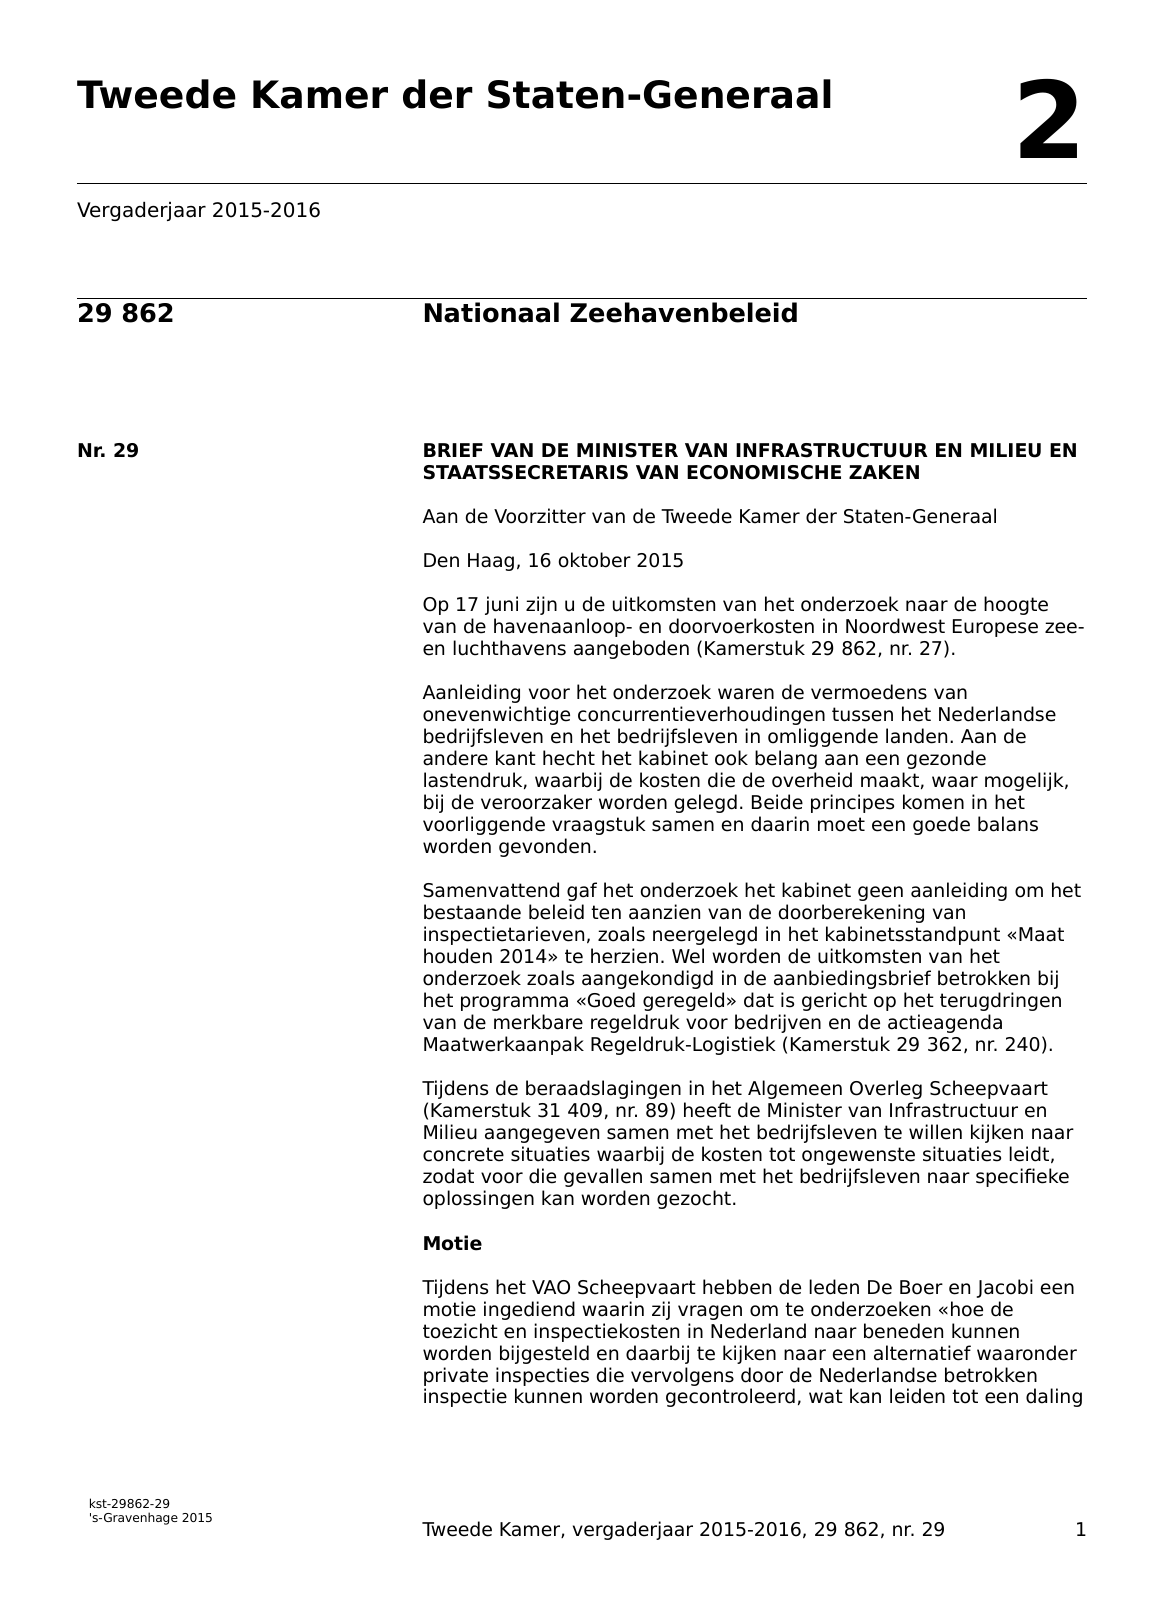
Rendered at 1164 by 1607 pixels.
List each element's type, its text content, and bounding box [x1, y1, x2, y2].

text Aanleiding voor het onderzoek waren de vermoedens van onevenwichtige concurrentieverhoudingen tussen het Nederlandse bedrijfsleven en het bedrijfsleven in omliggende landen. Aan de andere kant hecht het kabinet ook belang aan een gezonde lastendruk, waarbij de kosten die de overheid maakt, waar mogelijk, bij de veroorzaker worden gelegd. Beide principes komen in het voorliggende vraagstuk samen en daarin moet een goede balans worden gevonden. [422, 682, 1087, 858]
table_cell Vergaderjaar 2015-2016 [77, 184, 1087, 298]
text Samenvattend gaf het onderzoek het kabinet geen aanleiding om het bestaande beleid ten aanzien van de doorberekening van inspectietarieven, zoals neergelegd in het kabinetsstandpunt «Maat houden 2014» te herzien. Wel worden de uitkomsten van het onderzoek zoals aangekondigd in de aanbiedingsbrief betrokken bij het programma «Goed geregeld» dat is gericht op het terugdringen van de merkbare regeldruk voor bedrijven en de actieagenda Maatwerkaanpak Regeldruk-Logistiek (Kamerstuk 29 362, nr. 240). [422, 880, 1087, 1056]
text Tijdens de beraadslagingen in het Algemeen Overleg Scheepvaart (Kamerstuk 31 409, nr. 89) heeft de Minister van Infrastructuur en Milieu aangegeven samen met het bedrijfsleven te willen kijken naar concrete situaties waarbij de kosten tot ongewenste situaties leidt, zodat voor die gevallen samen met het bedrijfsleven naar specifieke oplossingen kan worden gezocht. [422, 1078, 1087, 1210]
text Aan de Voorzitter van de Tweede Kamer der Staten-Generaal [422, 506, 1087, 528]
subtitle 29 862 Nationaal Zeehavenbeleid [77, 299, 1087, 329]
text kst-29862-29 [88, 1497, 323, 1511]
text Den Haag, 16 oktober 2015 [422, 550, 1087, 572]
text Tijdens het VAO Scheepvaart hebben de leden De Boer en Jacobi een motie ingediend waarin zij vragen om te onderzoeken «hoe de toezicht en inspectiekosten in Nederland naar beneden kunnen worden bijgesteld en daarbij te kijken naar een alternatief waaronder private inspecties die vervolgens door de Nederlandse betrokken inspectie kunnen worden gecontroleerd, wat kan leiden tot een daling [422, 1277, 1087, 1408]
text Op 17 juni zijn u de uitkomsten van het onderzoek naar de hoogte van de havenaanloop- en doorvoerkosten in Noordwest Europese zee- en luchthavens aangeboden (Kamerstuk 29 862, nr. 27). [422, 594, 1087, 660]
table_header Tweede Kamer der Staten-Generaal [77, 59, 886, 183]
text 's-Gravenhage 2015 [88, 1511, 323, 1525]
subtitle Nr. 29 BRIEF VAN DE MINISTER VAN INFRASTRUCTUUR EN MILIEU EN STAATSSECRETARIS VAN ECONOMISCHE ZAKEN [77, 440, 1087, 484]
table_header 2 [886, 59, 1087, 183]
subtitle Motie [422, 1232, 1087, 1254]
